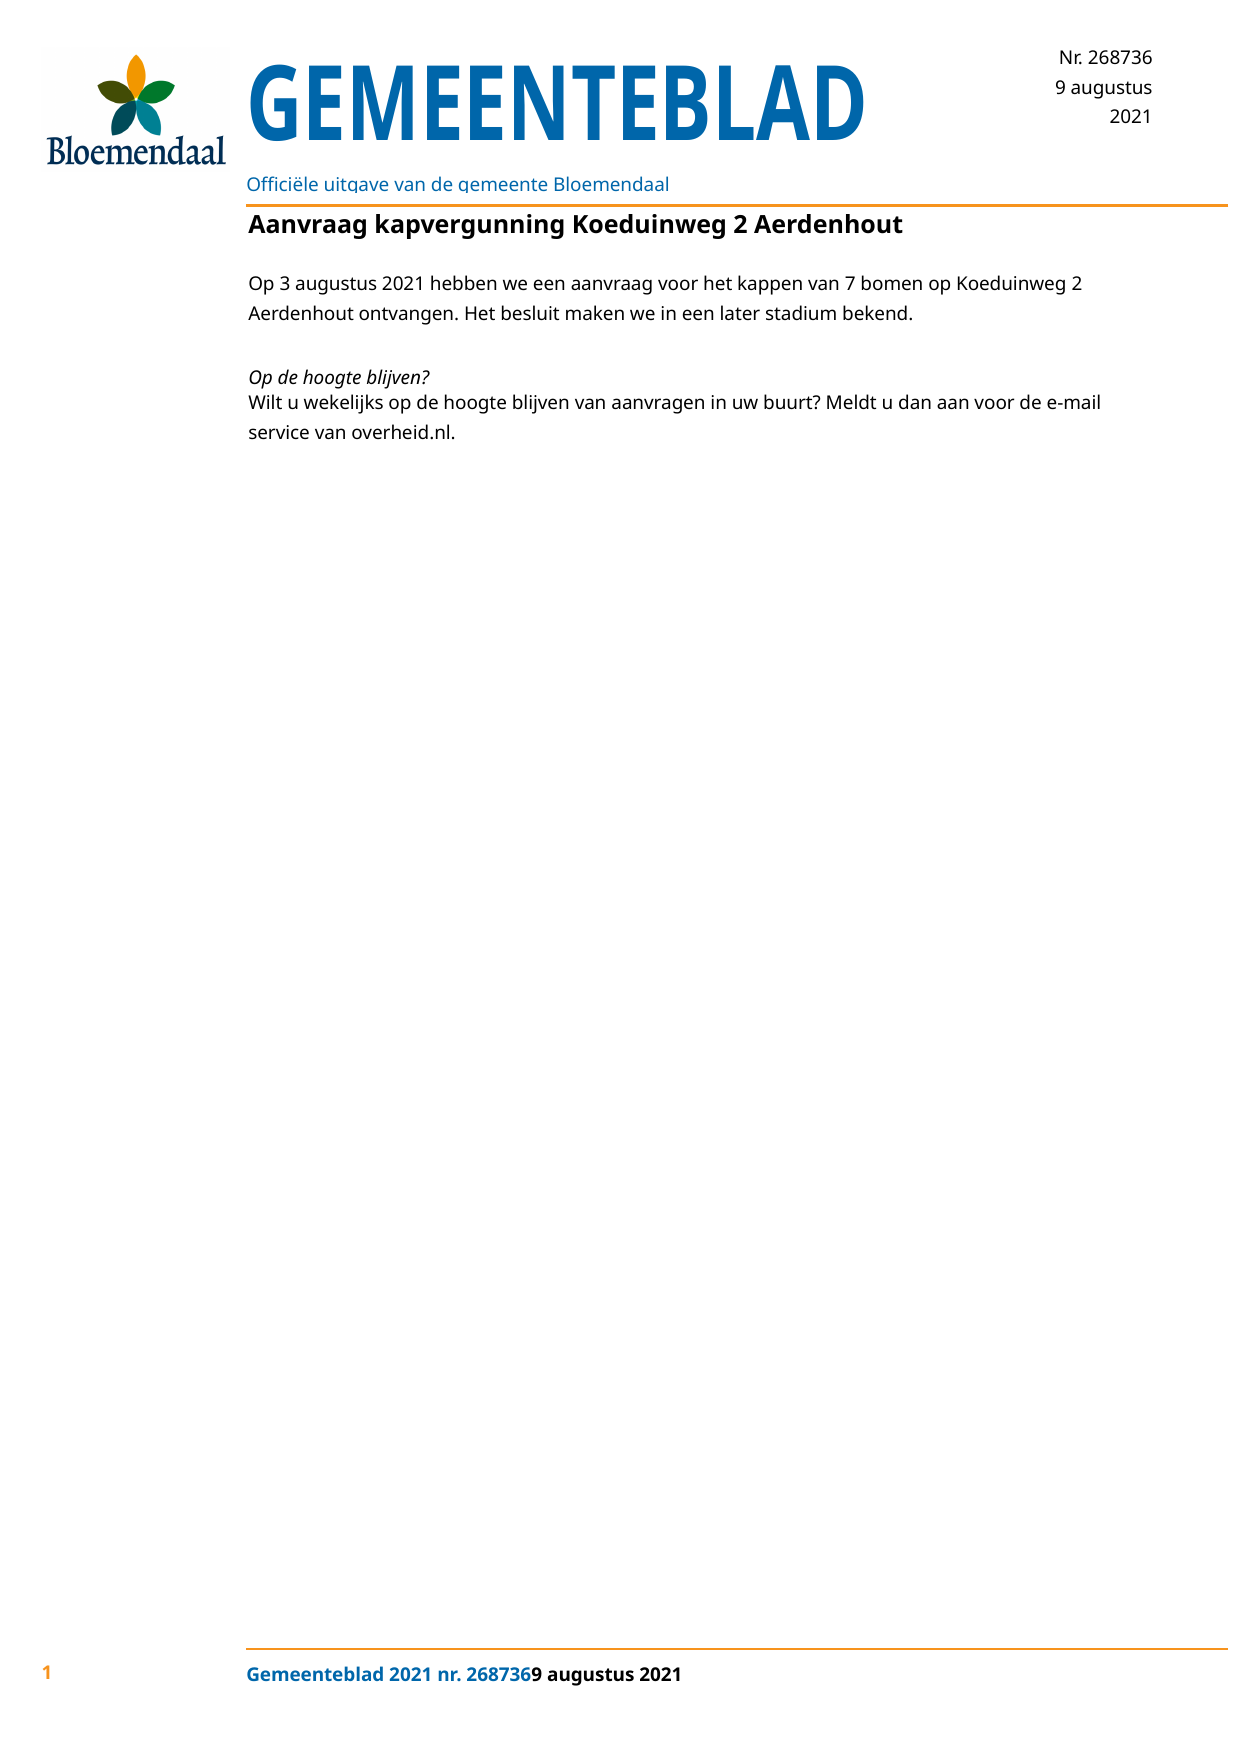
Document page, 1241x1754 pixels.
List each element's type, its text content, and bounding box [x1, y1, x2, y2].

picture [41, 47, 231, 172]
text Wilt u wekelijks op de hoogte blijven van aanvragen in uw buurt? Meldt u dan aan voor de e-mail service van overheid.nl. [248, 389, 1152, 445]
text Aanvraag kapvergunning Koeduinweg 2 Aerdenhout [248, 207, 1152, 241]
text Op de hoogte blijven? [248, 364, 1152, 389]
text Op 3 augustus 2021 hebben we een aanvraag voor het kappen van 7 bomen op Koeduinweg 2 Aerdenhout ontvangen. Het besluit maken we in een later stadium bekend. [248, 270, 1152, 326]
